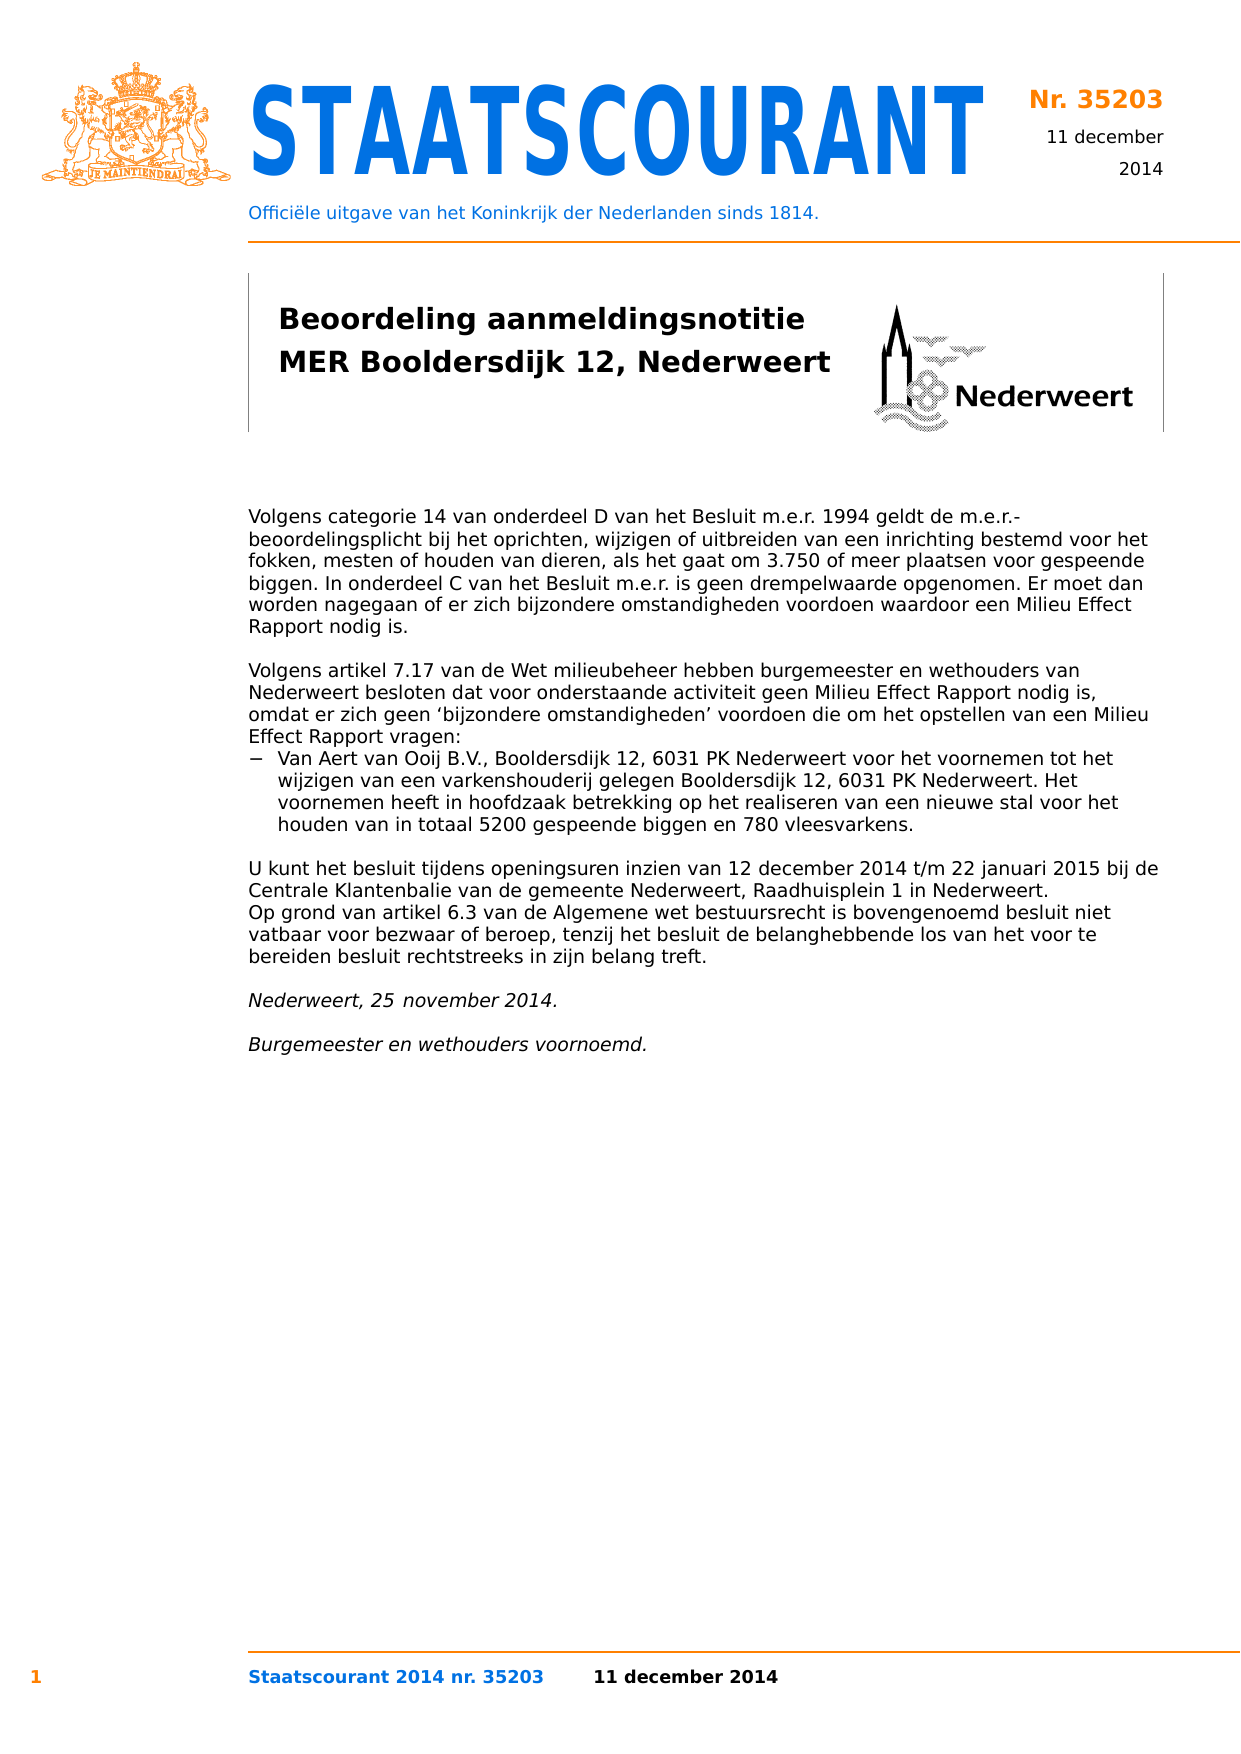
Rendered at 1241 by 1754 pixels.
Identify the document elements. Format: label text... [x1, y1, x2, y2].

table_header STAATSCOURANT [248, 62, 998, 203]
picture [41, 62, 231, 186]
table_cell 2014 [998, 153, 1240, 203]
text U kunt het besluit tijdens openingsuren inzien van 12 december 2014 t/m 22 januari 2015 bij de Centrale Klantenbalie van de gemeente Nederweert, Raadhuisplein 1 in Nederweert. [248, 858, 1163, 902]
table_header [25, 62, 248, 241]
table_cell 11 december [998, 121, 1240, 153]
text Burgemeester en wethouders voornoemd. [248, 1033, 1163, 1056]
table_cell Officiële uitgave van het Koninkrijk der Nederlanden sinds 1814. [248, 203, 1240, 241]
text Volgens categorie 14 van onderdeel D van het Besluit m.e.r. 1994 geldt de m.e.r.-beoordelingsplicht bij het oprichten, wijzigen of uitbreiden van een inrichting bestemd voor het fokken, mesten of houden van dieren, als het gaat om 3.750 of meer plaatsen voor gespeende biggen. In onderdeel C van het Besluit m.e.r. is geen drempelwaarde opgenomen. Er moet dan worden nagegaan of er zich bijzondere omstandigheden voordoen waardoor een Milieu Effect Rapport nodig is. [248, 506, 1163, 638]
text Nederweert, 25 november 2014. [248, 990, 1163, 1012]
text Volgens artikel 7.17 van de Wet milieubeheer hebben burgemeester en wethouders van Nederweert besloten dat voor onderstaande activiteit geen Milieu Effect Rapport nodig is, omdat er zich geen ‘bijzondere omstandigheden’ voordoen die om het opstellen van een Milieu Effect Rapport vragen: [248, 660, 1163, 748]
subtitle Beoordeling aanmeldingsnotitie MER Booldersdijk 12, Nederweert [249, 273, 1163, 432]
table_header Nr. 35203 [998, 62, 1240, 121]
picture [873, 302, 1134, 433]
text Op grond van artikel 6.3 van de Algemene wet bestuursrecht is bovengenoemd besluit niet vatbaar voor bezwaar of beroep, tenzij het besluit de belanghebbende los van het voor te bereiden besluit rechtstreeks in zijn belang treft. [248, 902, 1163, 968]
text − Van Aert van Ooij B.V., Booldersdijk 12, 6031 PK Nederweert voor het voornemen tot het wijzigen van een varkenshouderij gelegen Booldersdijk 12, 6031 PK Nederweert. Het voornemen heeft in hoofdzaak betrekking op het realiseren van een nieuwe stal voor het houden van in totaal 5200 gespeende biggen en 780 vleesvarkens. [248, 748, 1163, 836]
